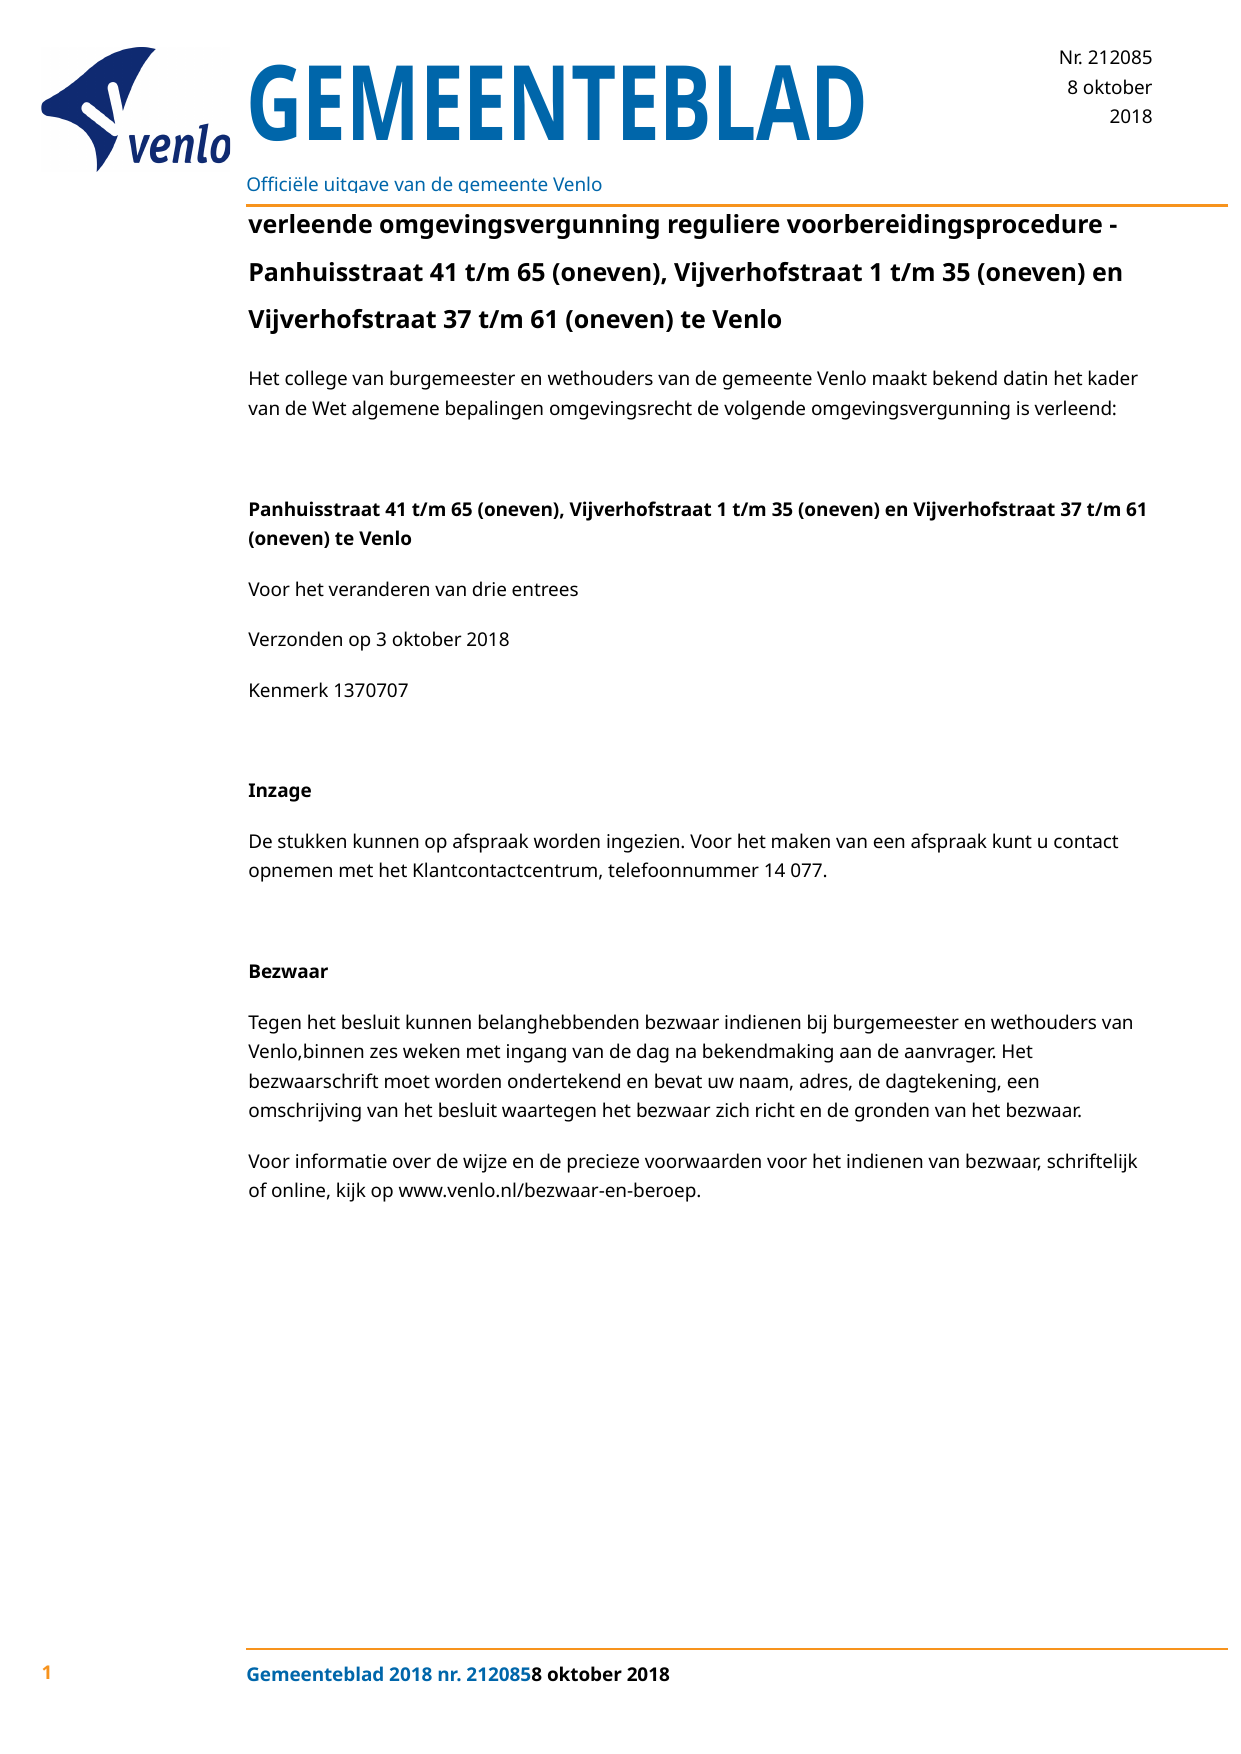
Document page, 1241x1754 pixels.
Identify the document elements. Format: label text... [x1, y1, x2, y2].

text Inzage [248, 778, 1152, 803]
text Tegen het besluit kunnen belanghebbenden bezwaar indienen bij burgemeester en wethouders van Venlo,binnen zes weken met ingang van de dag na bekendmaking aan de aanvrager. Het bezwaarschrift moet worden ondertekend en bevat uw naam, adres, de dagtekening, een omschrijving van het besluit waartegen het bezwaar zich richt en de gronden van het bezwaar. [248, 1009, 1152, 1123]
picture [41, 47, 231, 172]
text Kenmerk 1370707 [248, 677, 1152, 702]
text Bezwaar [248, 958, 1152, 984]
text Verzonden op 3 oktober 2018 [248, 626, 1152, 652]
text Voor informatie over de wijze en de precieze voorwaarden voor het indienen van bezwaar, schriftelijk of online, kijk op www.venlo.nl/bezwaar-en-beroep. [248, 1148, 1152, 1203]
text Panhuisstraat 41 t/m 65 (oneven), Vijverhofstraat 1 t/m 35 (oneven) en Vijverhofstraat 37 t/m 61 (oneven) te Venlo [248, 496, 1152, 551]
text Voor het veranderen van drie entrees [248, 576, 1152, 602]
text De stukken kunnen op afspraak worden ingezien. Voor het maken van een afspraak kunt u contact opnemen met het Klantcontactcentrum, telefoonnummer 14 077. [248, 828, 1152, 883]
text Het college van burgemeester en wethouders van de gemeente Venlo maakt bekend datin het kader van de Wet algemene bepalingen omgevingsrecht de volgende omgevingsvergunning is verleend: [248, 366, 1152, 421]
text verleende omgevingsvergunning reguliere voorbereidingsprocedure - Panhuisstraat 41 t/m 65 (oneven), Vijverhofstraat 1 t/m 35 (oneven) en Vijverhofstraat 37 t/m 61 (oneven) te Venlo [248, 207, 1152, 336]
